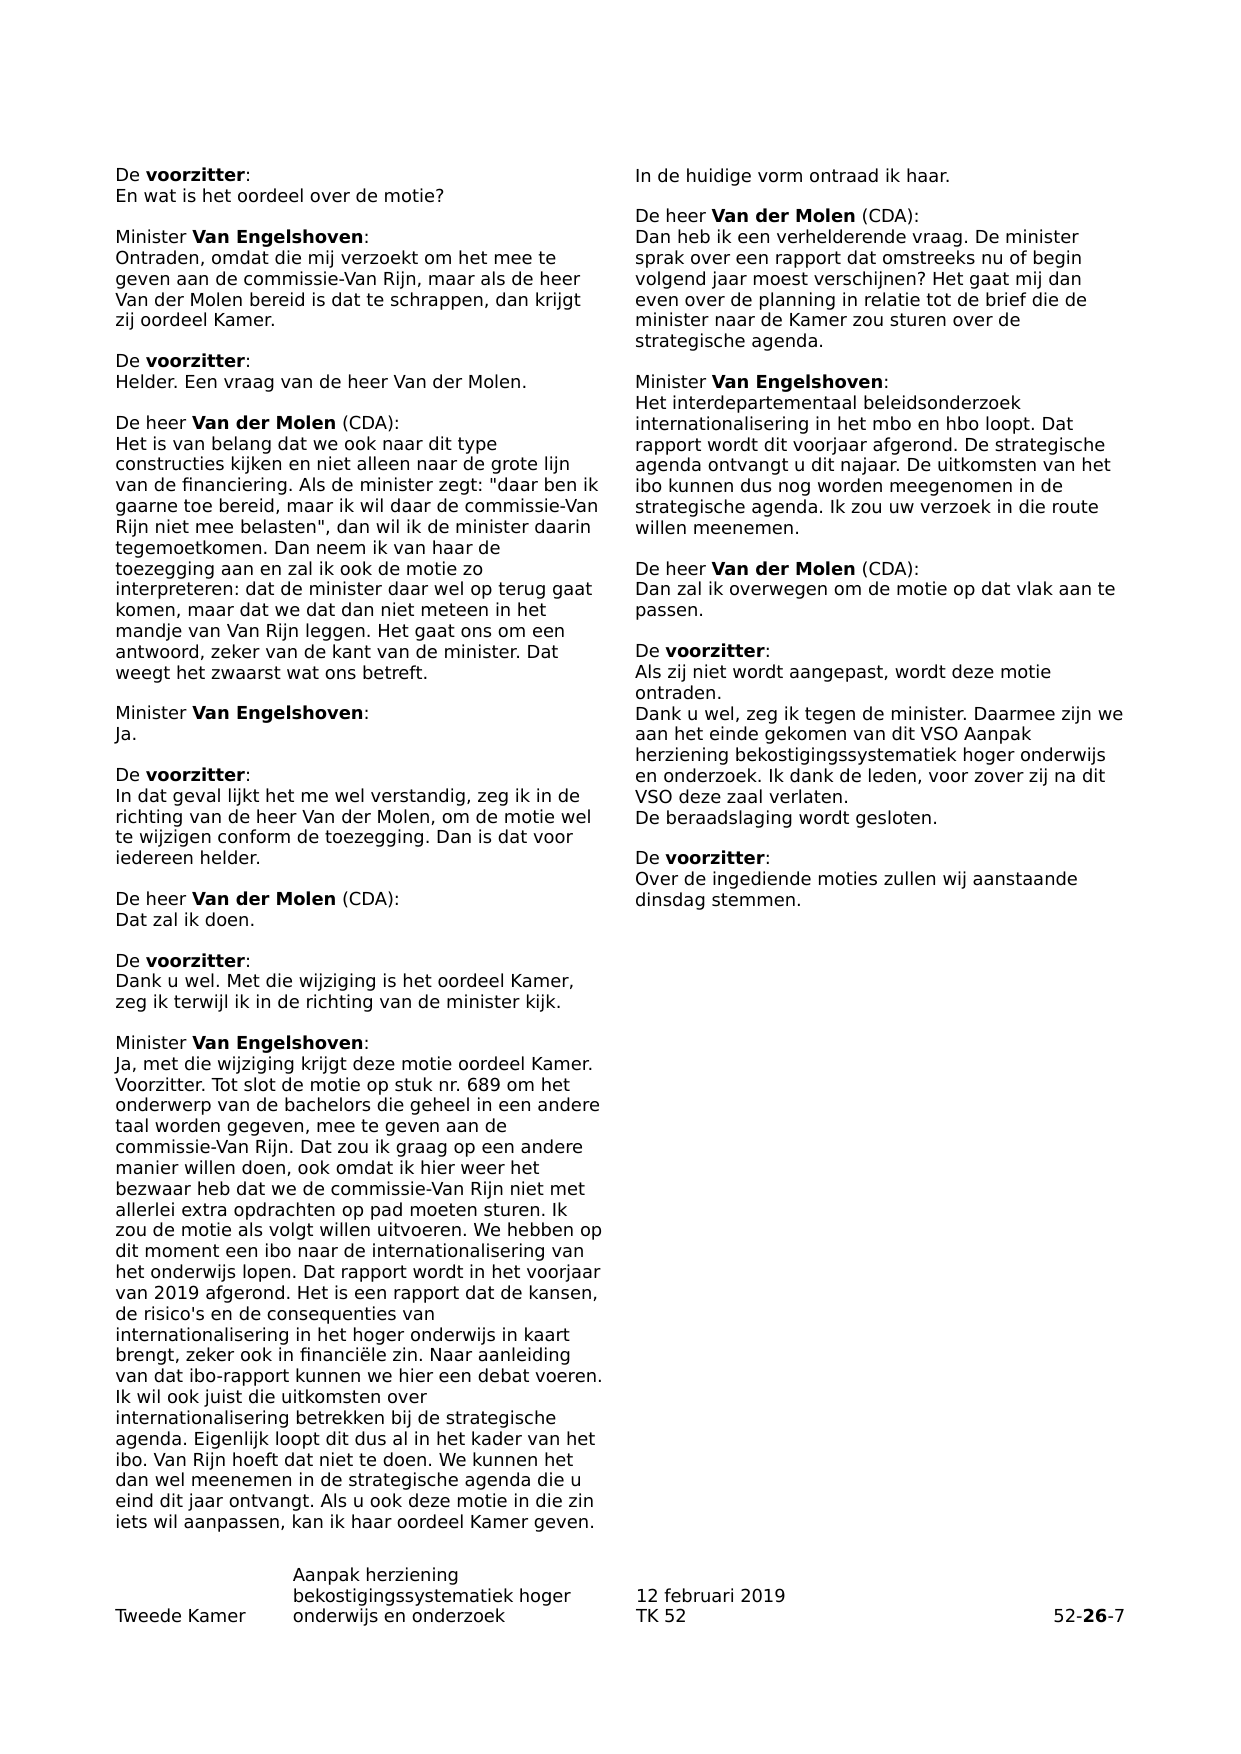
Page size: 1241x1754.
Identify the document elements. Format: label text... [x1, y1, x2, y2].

text Minister Van Engelshoven: [115, 1033, 605, 1053]
text De voorzitter: [635, 641, 1125, 662]
text De voorzitter: [115, 950, 605, 971]
text De heer Van der Molen (CDA): [115, 412, 605, 433]
text Minister Van Engelshoven: [115, 703, 605, 724]
text In de huidige vorm ontraad ik haar. [635, 165, 1125, 186]
text De voorzitter: [115, 165, 605, 186]
text Het interdepartementaal beleidsonderzoek internationalisering in het mbo en hbo loopt. Dat rapport wordt dit voorjaar afgerond. De strategische agenda ontvangt u dit najaar. De uitkomsten van het ibo kunnen dus nog worden meegenomen in de strategische agenda. Ik zou uw verzoek in die route willen meenemen. [635, 393, 1125, 538]
text De voorzitter: [115, 351, 605, 372]
text De heer Van der Molen (CDA): [635, 558, 1125, 579]
text Over de ingediende moties zullen wij aanstaande dinsdag stemmen. [635, 869, 1125, 911]
text Dan heb ik een verhelderende vraag. De minister sprak over een rapport dat omstreeks nu of begin volgend jaar moest verschijnen? Het gaat mij dan even over de planning in relatie tot de brief die de minister naar de Kamer zou sturen over de strategische agenda. [635, 227, 1125, 352]
text De heer Van der Molen (CDA): [635, 206, 1125, 227]
text Het is van belang dat we ook naar dit type constructies kijken en niet alleen naar de grote lijn van de financiering. Als de minister zegt: "daar ben ik gaarne toe bereid, maar ik wil daar de commissie-Van Rijn niet mee belasten", dan wil ik de minister daarin tegemoetkomen. Dan neem ik van haar de toezegging aan en zal ik ook de motie zo interpreteren: dat de minister daar wel op terug gaat komen, maar dat we dat dan niet meteen in het mandje van Van Rijn leggen. Het gaat ons om een antwoord, zeker van de kant van de minister. Dat weegt het zwaarst wat ons betreft. [115, 433, 605, 683]
text Als zij niet wordt aangepast, wordt deze motie ontraden. [635, 662, 1125, 703]
text Dat zal ik doen. [115, 909, 605, 930]
text Ja, met die wijziging krijgt deze motie oordeel Kamer. [115, 1053, 605, 1074]
text De beraadslaging wordt gesloten. [635, 807, 1125, 828]
text In dat geval lijkt het me wel verstandig, zeg ik in de richting van de heer Van der Molen, om de motie wel te wijzigen conform de toezegging. Dan is dat voor iedereen helder. [115, 786, 605, 869]
text Ontraden, omdat die mij verzoekt om het mee te geven aan de commissie-Van Rijn, maar als de heer Van der Molen bereid is dat te schrappen, dan krijgt zij oordeel Kamer. [115, 248, 605, 331]
text Dank u wel, zeg ik tegen de minister. Daarmee zijn we aan het einde gekomen van dit VSO Aanpak herziening bekostigingssystematiek hoger onderwijs en onderzoek. Ik dank de leden, voor zover zij na dit VSO deze zaal verlaten. [635, 703, 1125, 807]
text De heer Van der Molen (CDA): [115, 889, 605, 909]
text Voorzitter. Tot slot de motie op stuk nr. 689 om het onderwerp van de bachelors die geheel in een andere taal worden gegeven, mee te geven aan de commissie-Van Rijn. Dat zou ik graag op een andere manier willen doen, ook omdat ik hier weer het bezwaar heb dat we de commissie-Van Rijn niet met allerlei extra opdrachten op pad moeten sturen. Ik zou de motie als volgt willen uitvoeren. We hebben op dit moment een ibo naar de internationalisering van het onderwijs lopen. Dat rapport wordt in het voorjaar van 2019 afgerond. Het is een rapport dat de kansen, de risico's en de consequenties van internationalisering in het hoger onderwijs in kaart brengt, zeker ook in financiële zin. Naar aanleiding van dat ibo-rapport kunnen we hier een debat voeren. Ik wil ook juist die uitkomsten over internationalisering betrekken bij de strategische agenda. Eigenlijk loopt dit dus al in het kader van het ibo. Van Rijn hoeft dat niet te doen. We kunnen het dan wel meenemen in de strategische agenda die u eind dit jaar ontvangt. Als u ook deze motie in die zin iets wil aanpassen, kan ik haar oordeel Kamer geven. [115, 1074, 605, 1533]
text Dan zal ik overwegen om de motie op dat vlak aan te passen. [635, 579, 1125, 621]
text De voorzitter: [115, 765, 605, 786]
text De voorzitter: [635, 848, 1125, 869]
text En wat is het oordeel over de motie? [115, 186, 605, 207]
text Minister Van Engelshoven: [115, 227, 605, 248]
text Dank u wel. Met die wijziging is het oordeel Kamer, zeg ik terwijl ik in de richting van de minister kijk. [115, 971, 605, 1013]
text Helder. Een vraag van de heer Van der Molen. [115, 372, 605, 392]
text Minister Van Engelshoven: [635, 372, 1125, 393]
text Ja. [115, 724, 605, 745]
